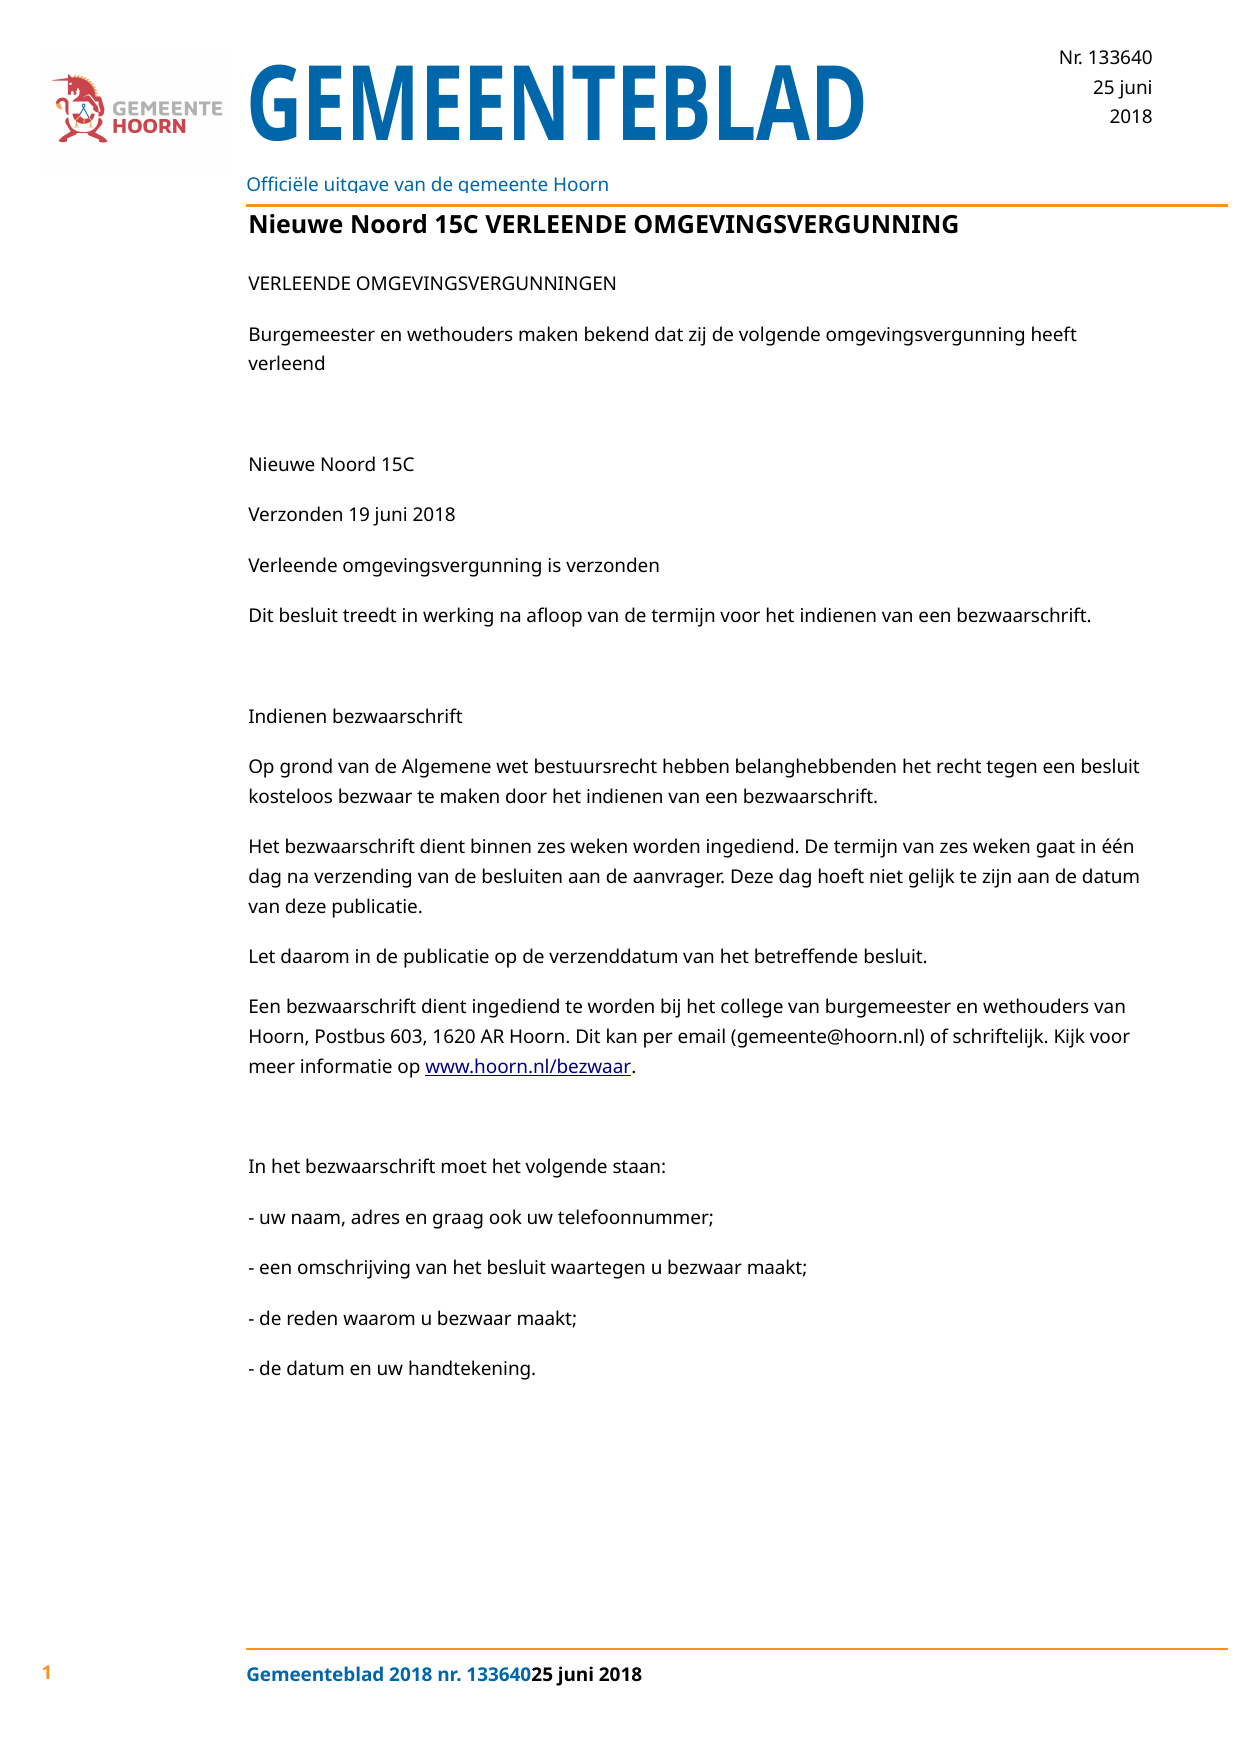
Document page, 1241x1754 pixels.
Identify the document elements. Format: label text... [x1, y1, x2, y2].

picture [41, 47, 231, 172]
text Verzonden 19 juni 2018 [248, 502, 1152, 527]
text - de reden waarom u bezwaar maakt; [248, 1305, 1152, 1331]
text Dit besluit treedt in werking na afloop van de termijn voor het indienen van een bezwaarschrift. [248, 602, 1152, 628]
text - uw naam, adres en graag ook uw telefoonnummer; [248, 1204, 1152, 1230]
text Een bezwaarschrift dient ingediend te worden bij het college van burgemeester en wethouders van Hoorn, Postbus 603, 1620 AR Hoorn. Dit kan per email (gemeente@hoorn.nl) of schriftelijk. Kijk voor meer informatie op www.hoorn.nl/bezwaar. [248, 994, 1152, 1078]
text - de datum en uw handtekening. [248, 1355, 1152, 1381]
text VERLEENDE OMGEVINGSVERGUNNINGEN [248, 270, 1152, 296]
text Nieuwe Noord 15C [248, 451, 1152, 477]
text Op grond van de Algemene wet bestuursrecht hebben belanghebbenden het recht tegen een besluit kosteloos bezwaar te maken door het indienen van een bezwaarschrift. [248, 754, 1152, 809]
text In het bezwaarschrift moet het volgende staan: [248, 1154, 1152, 1179]
text Verleende omgevingsvergunning is verzonden [248, 552, 1152, 578]
text Indienen bezwaarschrift [248, 703, 1152, 729]
text Nieuwe Noord 15C VERLEENDE OMGEVINGSVERGUNNING [248, 207, 1152, 241]
text Burgemeester en wethouders maken bekend dat zij de volgende omgevingsvergunning heeft verleend [248, 321, 1152, 376]
text - een omschrijving van het besluit waartegen u bezwaar maakt; [248, 1254, 1152, 1280]
text Het bezwaarschrift dient binnen zes weken worden ingediend. De termijn van zes weken gaat in één dag na verzending van de besluiten aan de aanvrager. Deze dag hoeft niet gelijk te zijn aan de datum van deze publicatie. [248, 834, 1152, 918]
text Let daarom in de publicatie op de verzenddatum van het betreffende besluit. [248, 943, 1152, 969]
